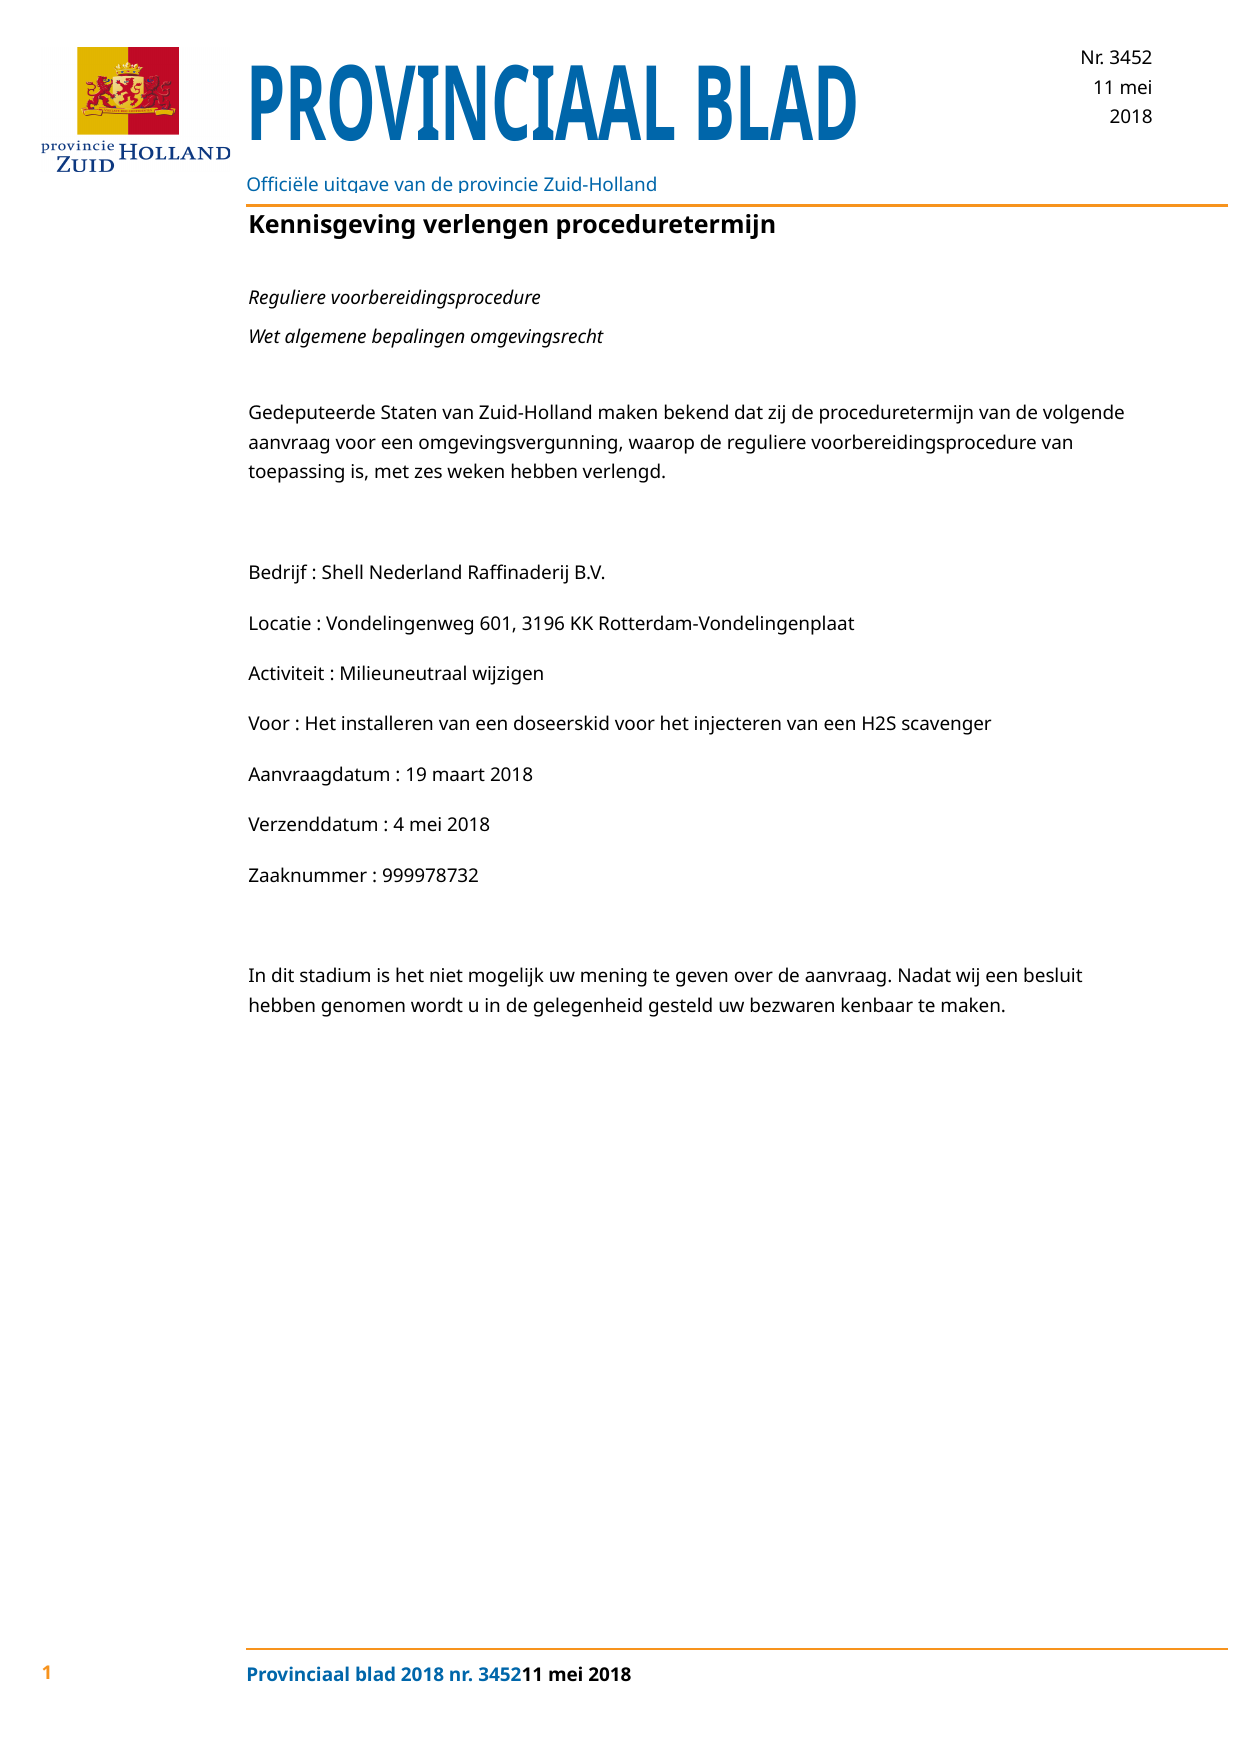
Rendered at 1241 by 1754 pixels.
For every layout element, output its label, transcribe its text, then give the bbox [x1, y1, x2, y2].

text Verzenddatum : 4 mei 2018 [248, 811, 1152, 837]
text Voor : Het installeren van een doseerskid voor het injecteren van een H2S scavenger [248, 711, 1152, 736]
text Reguliere voorbereidingsprocedure [248, 284, 1152, 309]
text Aanvraagdatum : 19 maart 2018 [248, 761, 1152, 787]
text Kennisgeving verlengen proceduretermijn [248, 207, 1152, 241]
text Zaaknummer : 999978732 [248, 862, 1152, 887]
text Bedrijf : Shell Nederland Raffinaderij B.V. [248, 559, 1152, 585]
picture [41, 47, 231, 172]
text Wet algemene bepalingen omgevingsrecht [248, 323, 1152, 349]
text Locatie : Vondelingenweg 601, 3196 KK Rotterdam-Vondelingenplaat [248, 610, 1152, 635]
text In dit stadium is het niet mogelijk uw mening te geven over de aanvraag. Nadat wij een besluit hebben genomen wordt u in de gelegenheid gesteld uw bezwaren kenbaar te maken. [248, 963, 1152, 1018]
text Activiteit : Milieuneutraal wijzigen [248, 660, 1152, 686]
text Gedeputeerde Staten van Zuid-Holland maken bekend dat zij de proceduretermijn van de volgende aanvraag voor een omgevingsvergunning, waarop de reguliere voorbereidingsprocedure van toepassing is, met zes weken hebben verlengd. [248, 399, 1152, 484]
